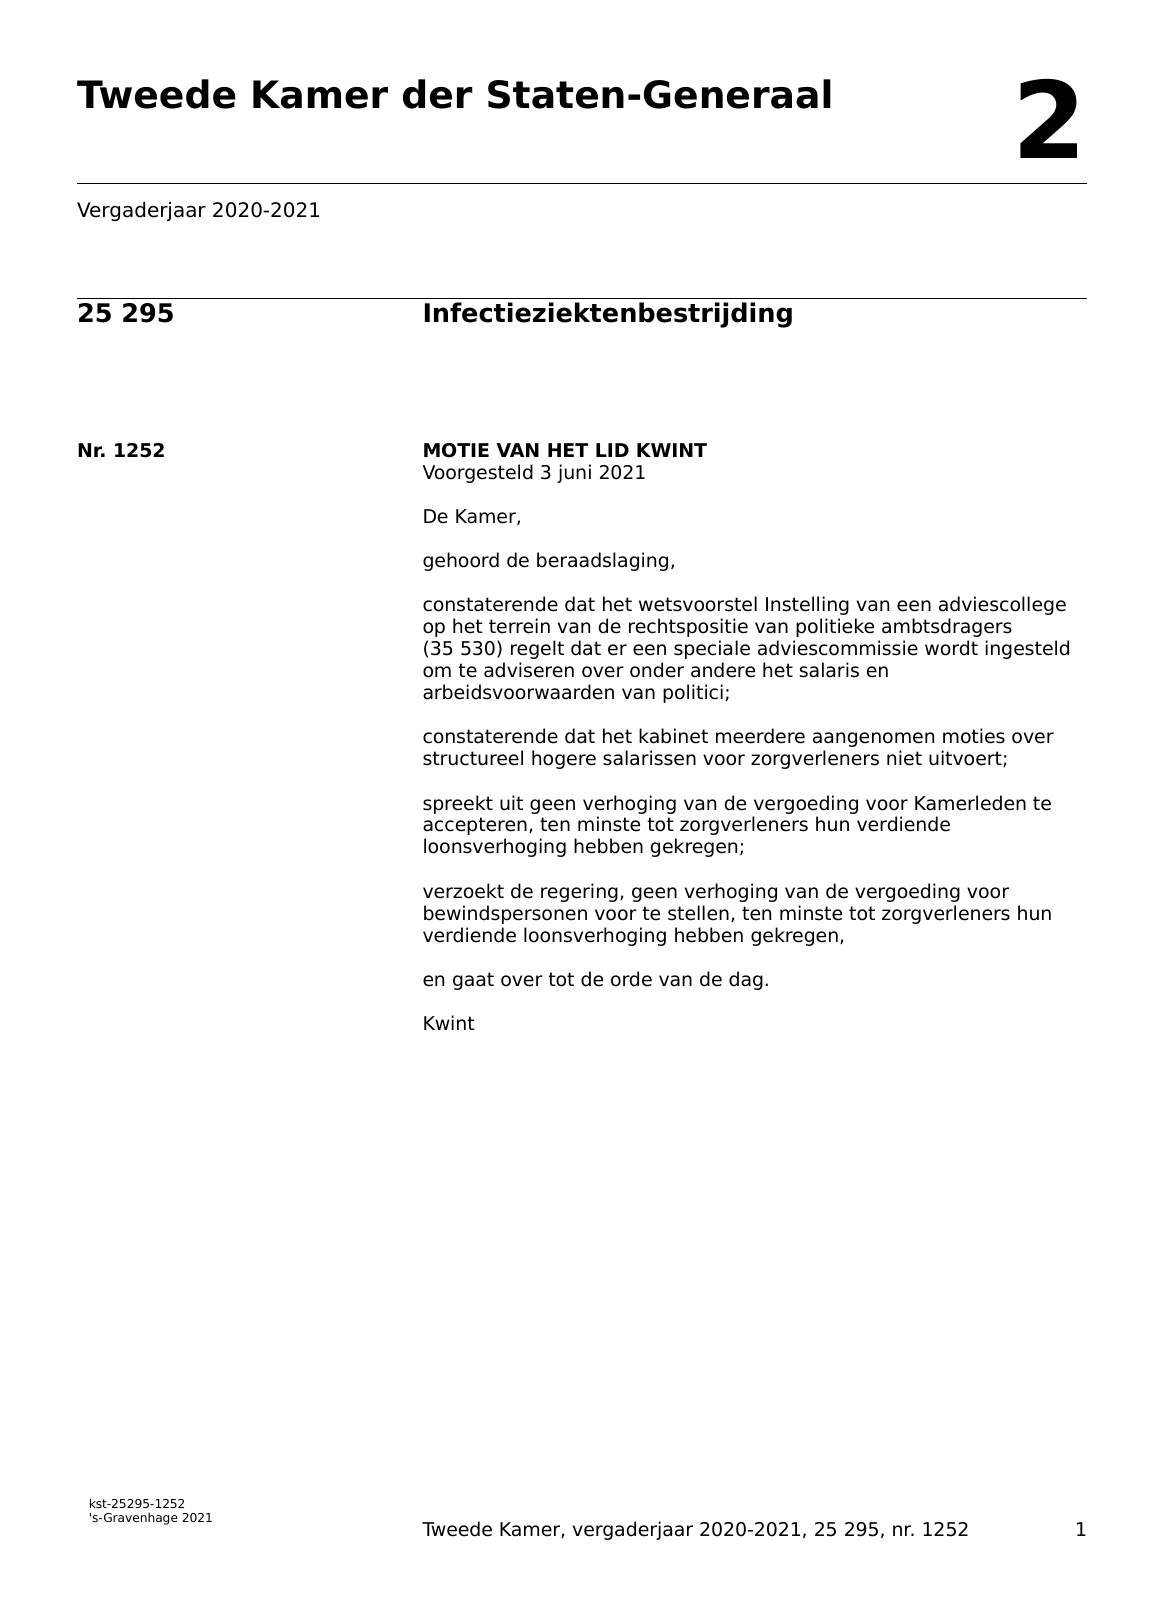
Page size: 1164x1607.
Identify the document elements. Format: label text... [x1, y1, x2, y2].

text 's-Gravenhage 2021 [88, 1511, 323, 1525]
table_header Tweede Kamer der Staten-Generaal [77, 59, 886, 183]
text constaterende dat het kabinet meerdere aangenomen moties over structureel hogere salarissen voor zorgverleners niet uitvoert; [422, 726, 1087, 770]
subtitle 25 295 Infectieziektenbestrijding [77, 299, 1087, 329]
text kst-25295-1252 [88, 1497, 323, 1511]
text Voorgesteld 3 juni 2021 [422, 462, 1087, 484]
text verzoekt de regering, geen verhoging van de vergoeding voor bewindspersonen voor te stellen, ten minste tot zorgverleners hun verdiende loonsverhoging hebben gekregen, [422, 881, 1087, 946]
text gehoord de beraadslaging, [422, 550, 1087, 572]
table_header 2 [886, 59, 1087, 183]
text constaterende dat het wetsvoorstel Instelling van een adviescollege op het terrein van de rechtspositie van politieke ambtsdragers (35 530) regelt dat er een speciale adviescommissie wordt ingesteld om te adviseren over onder andere het salaris en arbeidsvoorwaarden van politici; [422, 594, 1087, 704]
text spreekt uit geen verhoging van de vergoeding voor Kamerleden te accepteren, ten minste tot zorgverleners hun verdiende loonsverhoging hebben gekregen; [422, 792, 1087, 858]
subtitle Nr. 1252 MOTIE VAN HET LID KWINT [77, 440, 1087, 462]
text Kwint [422, 1013, 1087, 1035]
text en gaat over tot de orde van de dag. [422, 969, 1087, 991]
table_cell Vergaderjaar 2020-2021 [77, 184, 1087, 298]
text De Kamer, [422, 506, 1087, 528]
